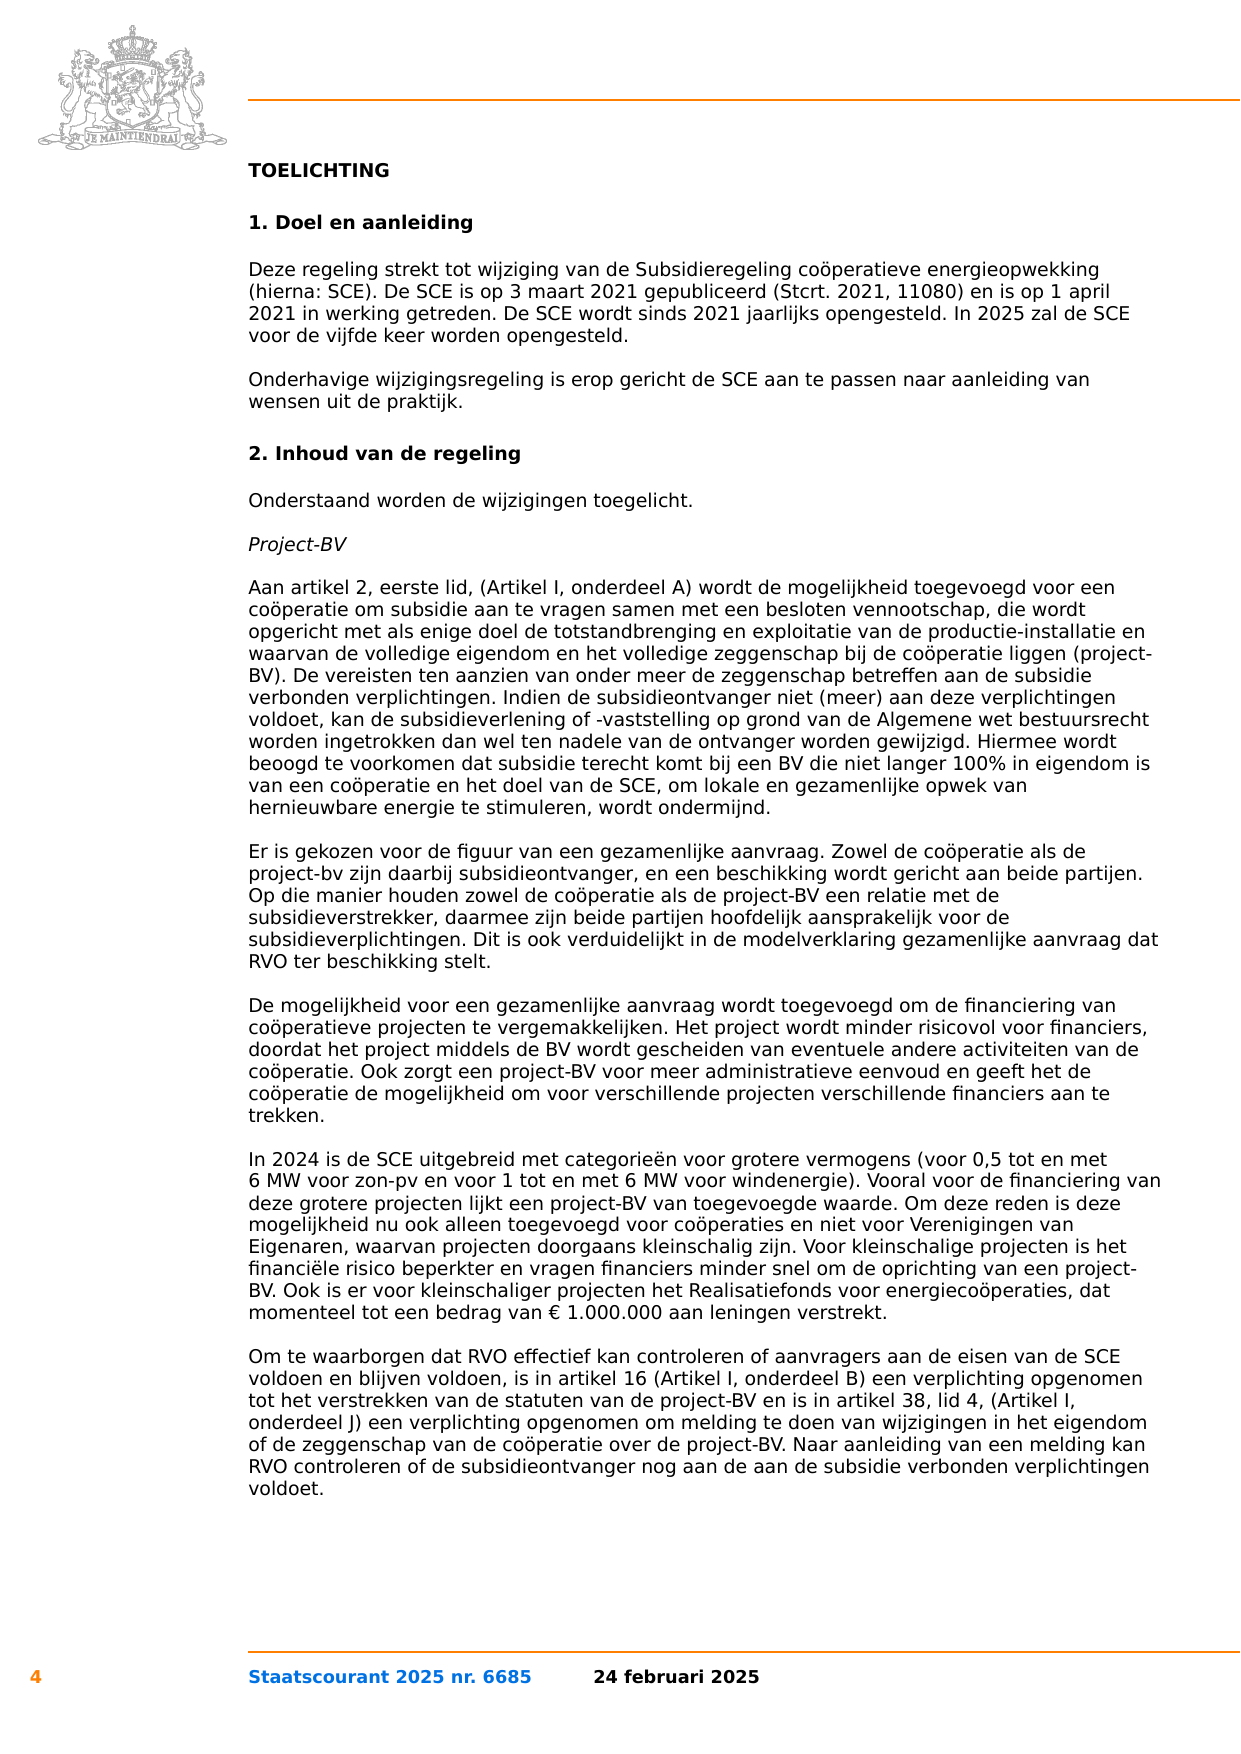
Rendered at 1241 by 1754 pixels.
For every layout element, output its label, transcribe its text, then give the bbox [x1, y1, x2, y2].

text Aan artikel 2, eerste lid, (Artikel I, onderdeel A) wordt de mogelijkheid toegevoegd voor een coöperatie om subsidie aan te vragen samen met een besloten vennootschap, die wordt opgericht met als enige doel de totstandbrenging en exploitatie van de productie-installatie en waarvan de volledige eigendom en het volledige zeggenschap bij de coöperatie liggen (project-BV). De vereisten ten aanzien van onder meer de zeggenschap betreffen aan de subsidie verbonden verplichtingen. Indien de subsidieontvanger niet (meer) aan deze verplichtingen voldoet, kan de subsidieverlening of -vaststelling op grond van de Algemene wet bestuursrecht worden ingetrokken dan wel ten nadele van de ontvanger worden gewijzigd. Hiermee wordt beoogd te voorkomen dat subsidie terecht komt bij een BV die niet langer 100% in eigendom is van een coöperatie en het doel van de SCE, om lokale en gezamenlijke opwek van hernieuwbare energie te stimuleren, wordt ondermijnd. [248, 577, 1163, 819]
subtitle 2. Inhoud van de regeling [248, 443, 1163, 464]
text Onderhavige wijzigingsregeling is erop gericht de SCE aan te passen naar aanleiding van wensen uit de praktijk. [248, 369, 1163, 413]
text Deze regeling strekt tot wijziging van de Subsidieregeling coöperatieve energieopwekking (hierna: SCE). De SCE is op 3 maart 2021 gepubliceerd (Stcrt. 2021, 11080) en is op 1 april 2021 in werking getreden. De SCE wordt sinds 2021 jaarlijks opengesteld. In 2025 zal de SCE voor de vijfde keer worden opengesteld. [248, 259, 1163, 347]
text Onderstaand worden de wijzigingen toegelicht. [248, 489, 1163, 512]
subtitle Project-BV [248, 533, 1163, 555]
text Om te waarborgen dat RVO effectief kan controleren of aanvragers aan de eisen van de SCE voldoen en blijven voldoen, is in artikel 16 (Artikel I, onderdeel B) een verplichting opgenomen tot het verstrekken van de statuten van de project-BV en is in artikel 38, lid 4, (Artikel I, onderdeel J) een verplichting opgenomen om melding te doen van wijzigingen in het eigendom of de zeggenschap van de coöperatie over de project-BV. Naar aanleiding van een melding kan RVO controleren of de subsidieontvanger nog aan de aan de subsidie verbonden verplichtingen voldoet. [248, 1346, 1163, 1500]
subtitle 1. Doel en aanleiding [248, 212, 1163, 234]
text In 2024 is de SCE uitgebreid met categorieën voor grotere vermogens (voor 0,5 tot en met 6 MW voor zon-pv en voor 1 tot en met 6 MW voor windenergie). Vooral voor de financiering van deze grotere projecten lijkt een project-BV van toegevoegde waarde. Om deze reden is deze mogelijkheid nu ook alleen toegevoegd voor coöperaties en niet voor Verenigingen van Eigenaren, waarvan projecten doorgaans kleinschalig zijn. Voor kleinschalige projecten is het financiële risico beperkter en vragen financiers minder snel om de oprichting van een project-BV. Ook is er voor kleinschaliger projecten het Realisatiefonds voor energiecoöperaties, dat momenteel tot een bedrag van € 1.000.000 aan leningen verstrekt. [248, 1148, 1163, 1324]
text De mogelijkheid voor een gezamenlijke aanvraag wordt toegevoegd om de financiering van coöperatieve projecten te vergemakkelijken. Het project wordt minder risicovol voor financiers, doordat het project middels de BV wordt gescheiden van eventuele andere activiteiten van de coöperatie. Ook zorgt een project-BV voor meer administratieve eenvoud en geeft het de coöperatie de mogelijkheid om voor verschillende projecten verschillende financiers aan te trekken. [248, 995, 1163, 1127]
text Er is gekozen voor de figuur van een gezamenlijke aanvraag. Zowel de coöperatie als de project-bv zijn daarbij subsidieontvanger, en een beschikking wordt gericht aan beide partijen. Op die manier houden zowel de coöperatie als de project-BV een relatie met de subsidieverstrekker, daarmee zijn beide partijen hoofdelijk aansprakelijk voor de subsidieverplichtingen. Dit is ook verduidelijkt in de modelverklaring gezamenlijke aanvraag dat RVO ter beschikking stelt. [248, 841, 1163, 973]
picture [38, 25, 227, 150]
subtitle TOELICHTING [248, 160, 1163, 182]
